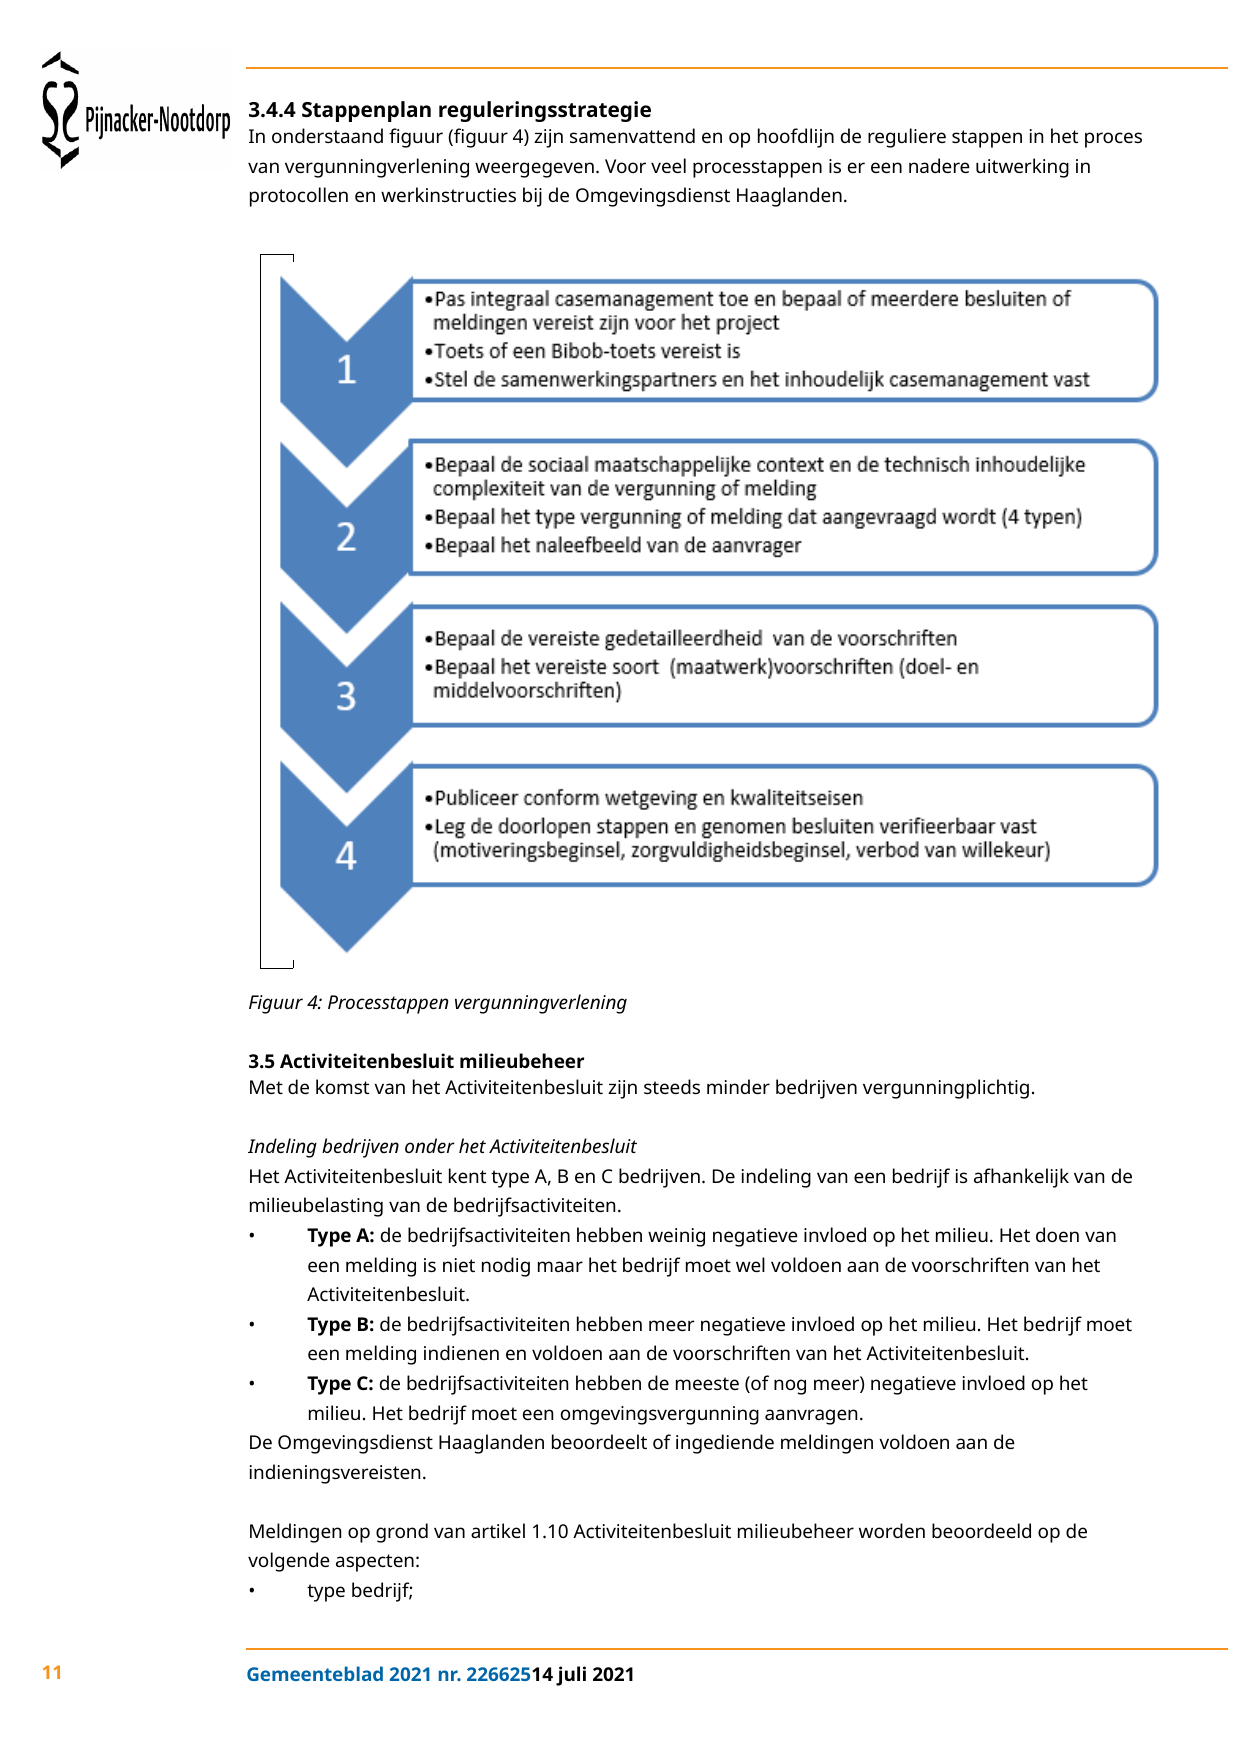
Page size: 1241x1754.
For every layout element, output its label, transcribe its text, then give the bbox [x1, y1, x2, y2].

text 3.4.4 Stappenplan reguleringsstrategie [248, 95, 1152, 123]
text Meldingen op grond van artikel 1.10 Activiteitenbesluit milieubeheer worden beoordeeld op de volgende aspecten: [248, 1518, 1152, 1573]
text Figuur 4: Processtappen vergunningverlening [248, 989, 1152, 1015]
text Met de komst van het Activiteitenbesluit zijn steeds minder bedrijven vergunningplichtig. [248, 1074, 1152, 1100]
text De Omgevingsdienst Haaglanden beoordeelt of ingediende meldingen voldoen aan de indieningsvereisten. [248, 1429, 1152, 1485]
list type bedrijf; [248, 1577, 1152, 1603]
list Type C: de bedrijfsactiviteiten hebben de meeste (of nog meer) negatieve invloed op het milieu. Het bedrijf moet een omgevingsvergunning aanvragen. [248, 1370, 1152, 1426]
list Type A: de bedrijfsactiviteiten hebben weinig negatieve invloed op het milieu. Het doen van een melding is niet nodig maar het bedrijf moet wel voldoen aan de voorschriften van het Activiteitenbesluit. [248, 1222, 1152, 1307]
text Indeling bedrijven onder het Activiteitenbesluit [248, 1133, 1152, 1159]
picture [268, 262, 1173, 960]
list Type B: de bedrijfsactiviteiten hebben meer negatieve invloed op het milieu. Het bedrijf moet een melding indienen en voldoen aan de voorschriften van het Activiteitenbesluit. [248, 1311, 1152, 1366]
picture [41, 47, 231, 172]
text In onderstaand figuur (figuur 4) zijn samenvattend en op hoofdlijn de reguliere stappen in het proces van vergunningverlening weergegeven. Voor veel processtappen is er een nadere uitwerking in protocollen en werkinstructies bij de Omgevingsdienst Haaglanden. [248, 123, 1152, 208]
text 3.5 Activiteitenbesluit milieubeheer [248, 1049, 1152, 1074]
text Het Activiteitenbesluit kent type A, B en C bedrijven. De indeling van een bedrijf is afhankelijk van de milieubelasting van de bedrijfsactiviteiten. [248, 1163, 1152, 1218]
